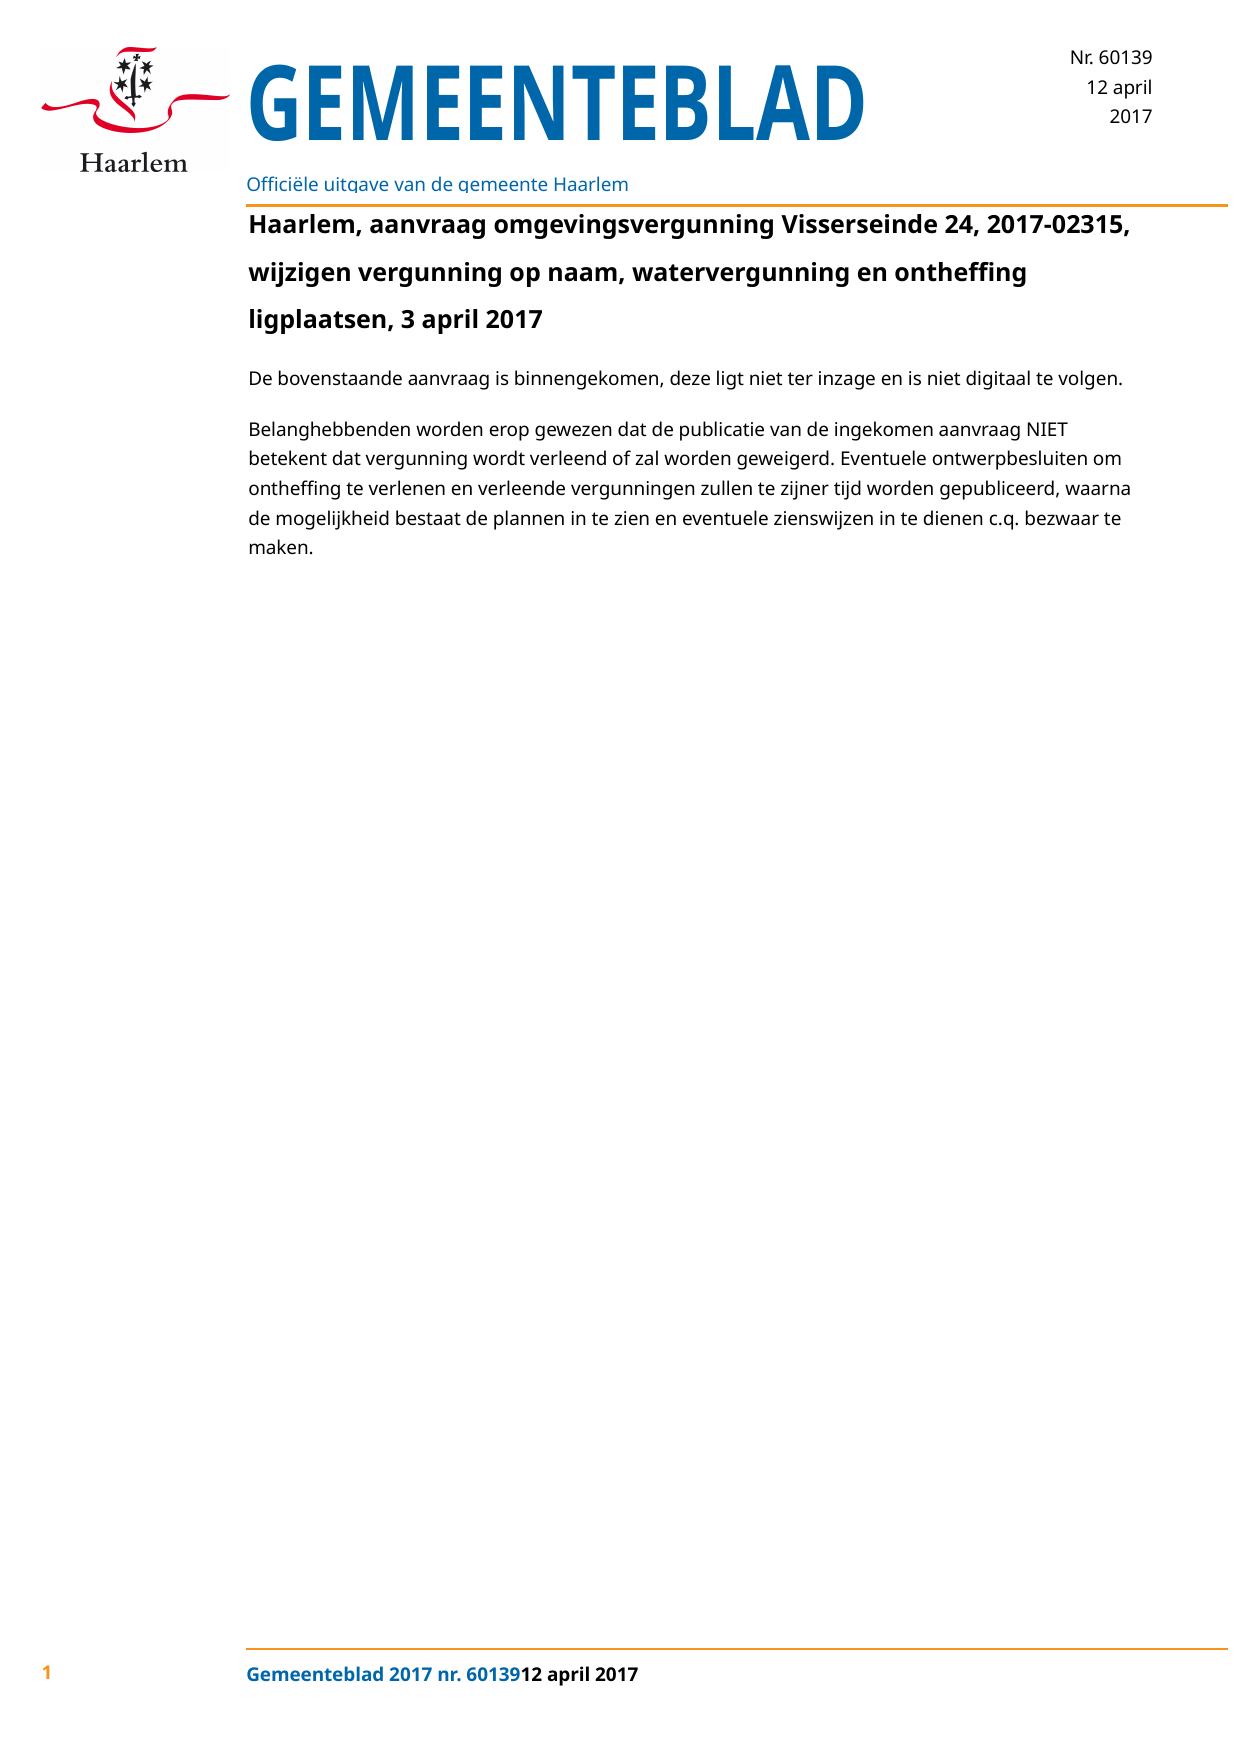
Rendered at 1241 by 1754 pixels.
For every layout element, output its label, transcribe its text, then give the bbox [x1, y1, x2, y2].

text Belanghebbenden worden erop gewezen dat de publicatie van de ingekomen aanvraag NIET betekent dat vergunning wordt verleend of zal worden geweigerd. Eventuele ontwerpbesluiten om ontheffing te verlenen en verleende vergunningen zullen te zijner tijd worden gepubliceerd, waarna de mogelijkheid bestaat de plannen in te zien en eventuele zienswijzen in te dienen c.q. bezwaar te maken. [248, 416, 1152, 560]
text Haarlem, aanvraag omgevingsvergunning Visserseinde 24, 2017-02315, wijzigen vergunning op naam, watervergunning en ontheffing ligplaatsen, 3 april 2017 [248, 207, 1152, 336]
picture [41, 47, 231, 172]
text De bovenstaande aanvraag is binnengekomen, deze ligt niet ter inzage en is niet digitaal te volgen. [248, 366, 1152, 391]
